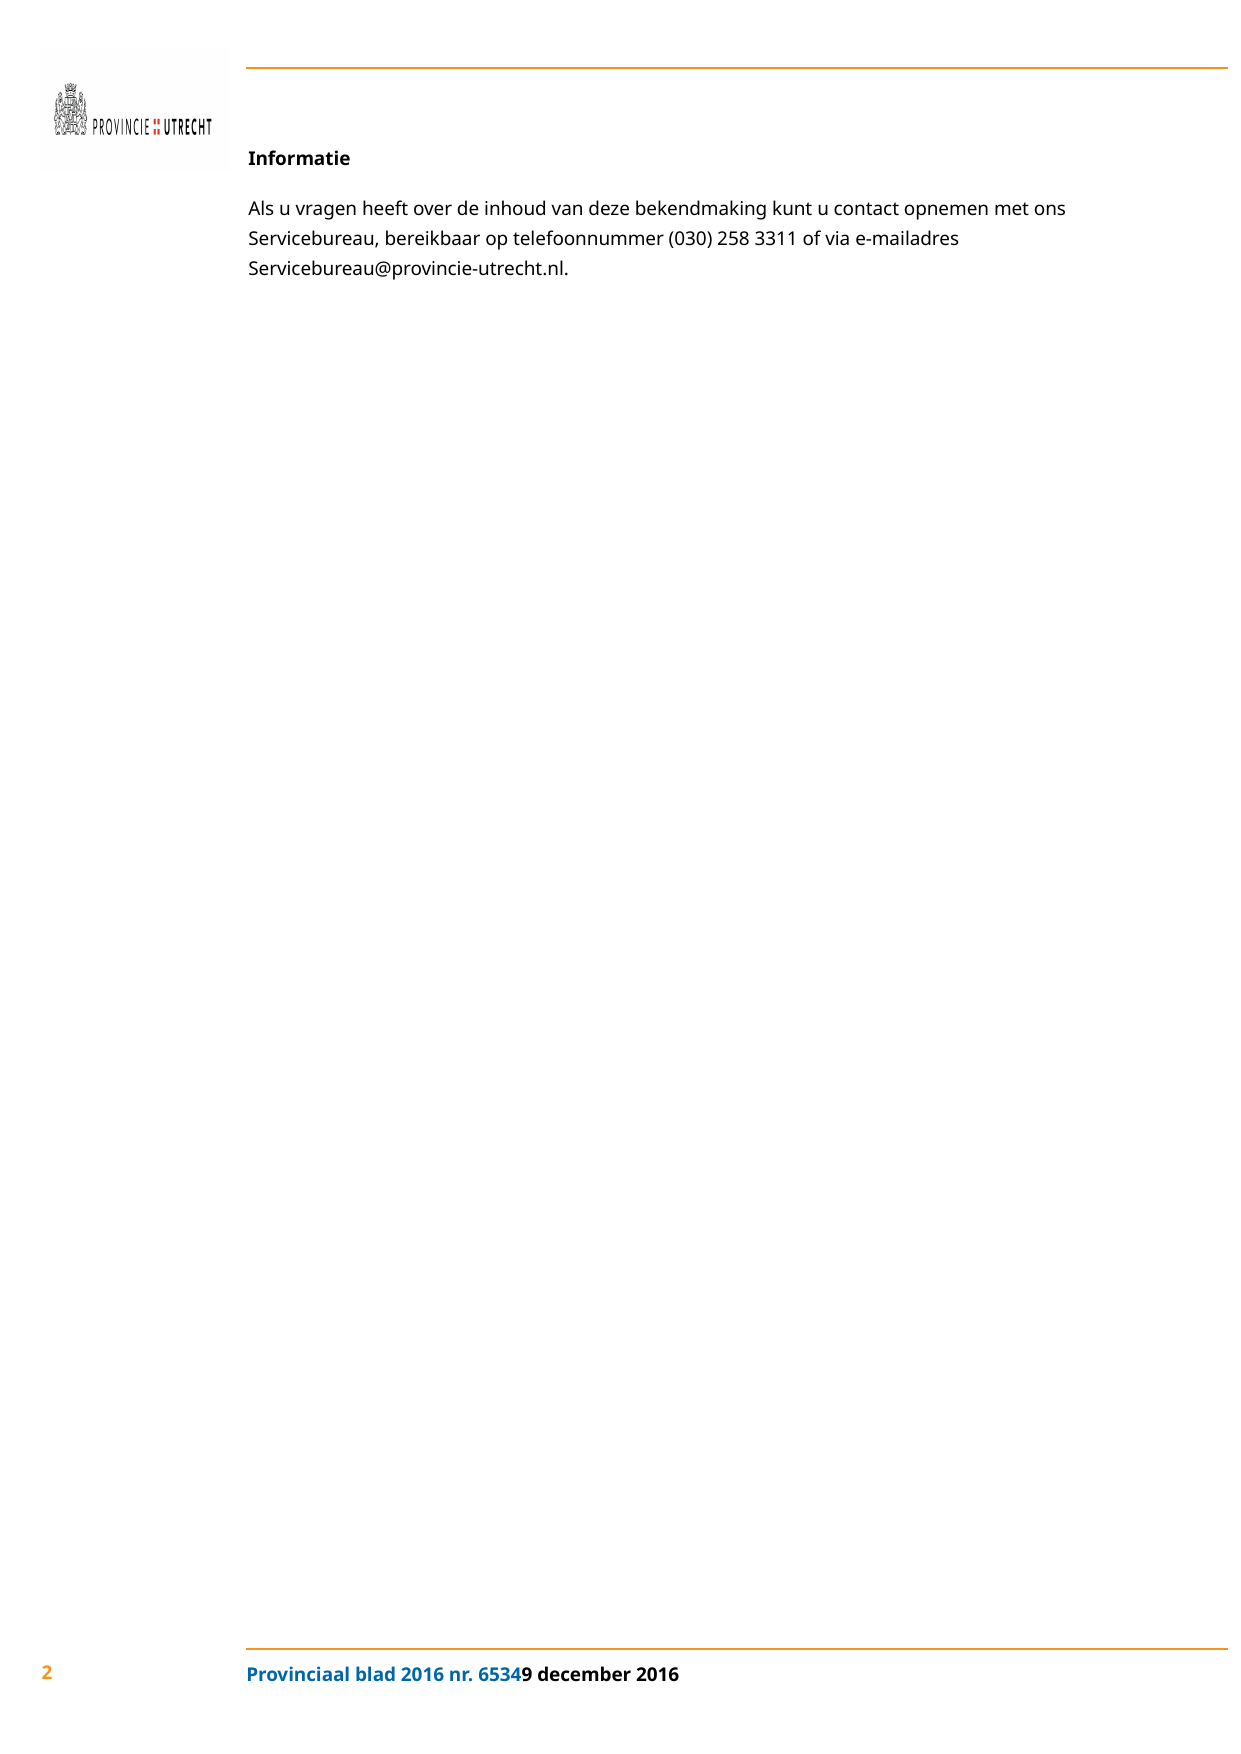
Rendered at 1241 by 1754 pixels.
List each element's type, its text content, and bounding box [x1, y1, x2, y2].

text Informatie [248, 145, 1152, 171]
picture [41, 47, 231, 172]
text Als u vragen heeft over de inhoud van deze bekendmaking kunt u contact opnemen met ons Servicebureau, bereikbaar op telefoonnummer (030) 258 3311 of via e-mailadres Servicebureau@provincie-utrecht.nl. [248, 196, 1152, 281]
